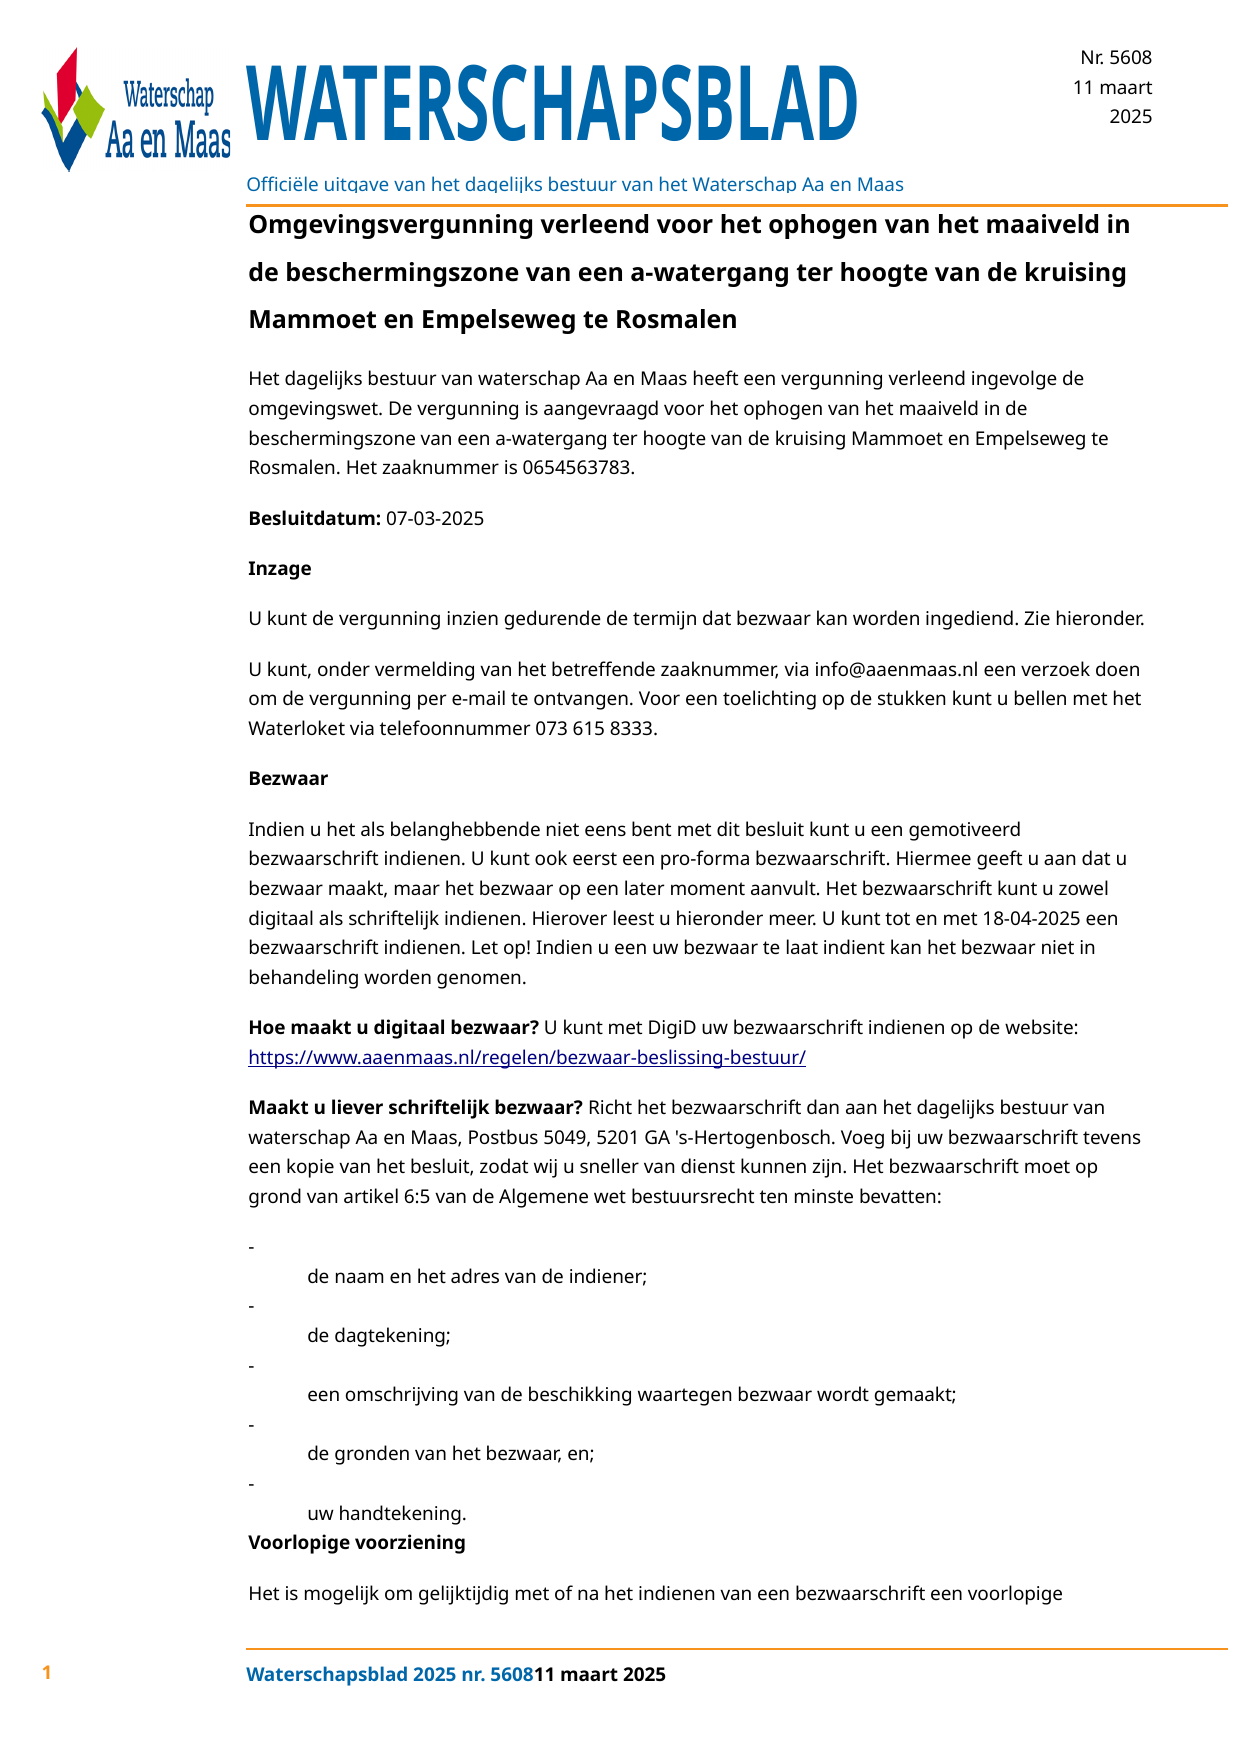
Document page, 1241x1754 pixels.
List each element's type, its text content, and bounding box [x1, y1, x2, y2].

text Indien u het als belanghebbende niet eens bent met dit besluit kunt u een gemotiveerd bezwaarschrift indienen. U kunt ook eerst een pro-forma bezwaarschrift. Hiermee geeft u aan dat u bezwaar maakt, maar het bezwaar op een later moment aanvult. Het bezwaarschrift kunt u zowel digitaal als schriftelijk indienen. Hierover leest u hieronder meer. U kunt tot en met 18-04-2025 een bezwaarschrift indienen. Let op! Indien u een uw bezwaar te laat indient kan het bezwaar niet in behandeling worden genomen. [248, 816, 1152, 989]
text Voorlopige voorziening [248, 1529, 1152, 1555]
text Hoe maakt u digitaal bezwaar? U kunt met DigiD uw bezwaarschrift indienen op de website: https://www.aaenmaas.nl/regelen/bezwaar-beslissing-bestuur/ [248, 1014, 1152, 1069]
text Omgevingsvergunning verleend voor het ophogen van het maaiveld in de beschermingszone van een a-watergang ter hoogte van de kruising Mammoet en Empelseweg te Rosmalen [248, 207, 1152, 336]
text Het dagelijks bestuur van waterschap Aa en Maas heeft een vergunning verleend ingevolge de omgevingswet. De vergunning is aangevraagd voor het ophogen van het maaiveld in de beschermingszone van een a-watergang ter hoogte van de kruising Mammoet en Empelseweg te Rosmalen. Het zaaknummer is 0654563783. [248, 366, 1152, 480]
text Bezwaar [248, 766, 1152, 791]
list de dagtekening; [248, 1322, 1152, 1348]
list uw handtekening. [248, 1500, 1152, 1525]
text Besluitdatum: 07-03-2025 [248, 505, 1152, 530]
picture [41, 47, 231, 172]
list een omschrijving van de beschikking waartegen bezwaar wordt gemaakt; [248, 1381, 1152, 1407]
text Het is mogelijk om gelijktijdig met of na het indienen van een bezwaarschrift een voorlopige [248, 1580, 1152, 1605]
text Inzage [248, 555, 1152, 581]
list de gronden van het bezwaar, en; [248, 1441, 1152, 1466]
text Maakt u liever schriftelijk bezwaar? Richt het bezwaarschrift dan aan het dagelijks bestuur van waterschap Aa en Maas, Postbus 5049, 5201 GA 's-Hertogenbosch. Voeg bij uw bezwaarschrift tevens een kopie van het besluit, zodat wij u sneller van dienst kunnen zijn. Het bezwaarschrift moet op grond van artikel 6:5 van de Algemene wet bestuursrecht ten minste bevatten: [248, 1094, 1152, 1209]
text U kunt de vergunning inzien gedurende de termijn dat bezwaar kan worden ingediend. Zie hieronder. [248, 606, 1152, 631]
list de naam en het adres van de indiener; [248, 1263, 1152, 1289]
text U kunt, onder vermelding van het betreffende zaaknummer, via info@aaenmaas.nl een verzoek doen om de vergunning per e-mail te ontvangen. Voor een toelichting op de stukken kunt u bellen met het Waterloket via telefoonnummer 073 615 8333. [248, 656, 1152, 741]
